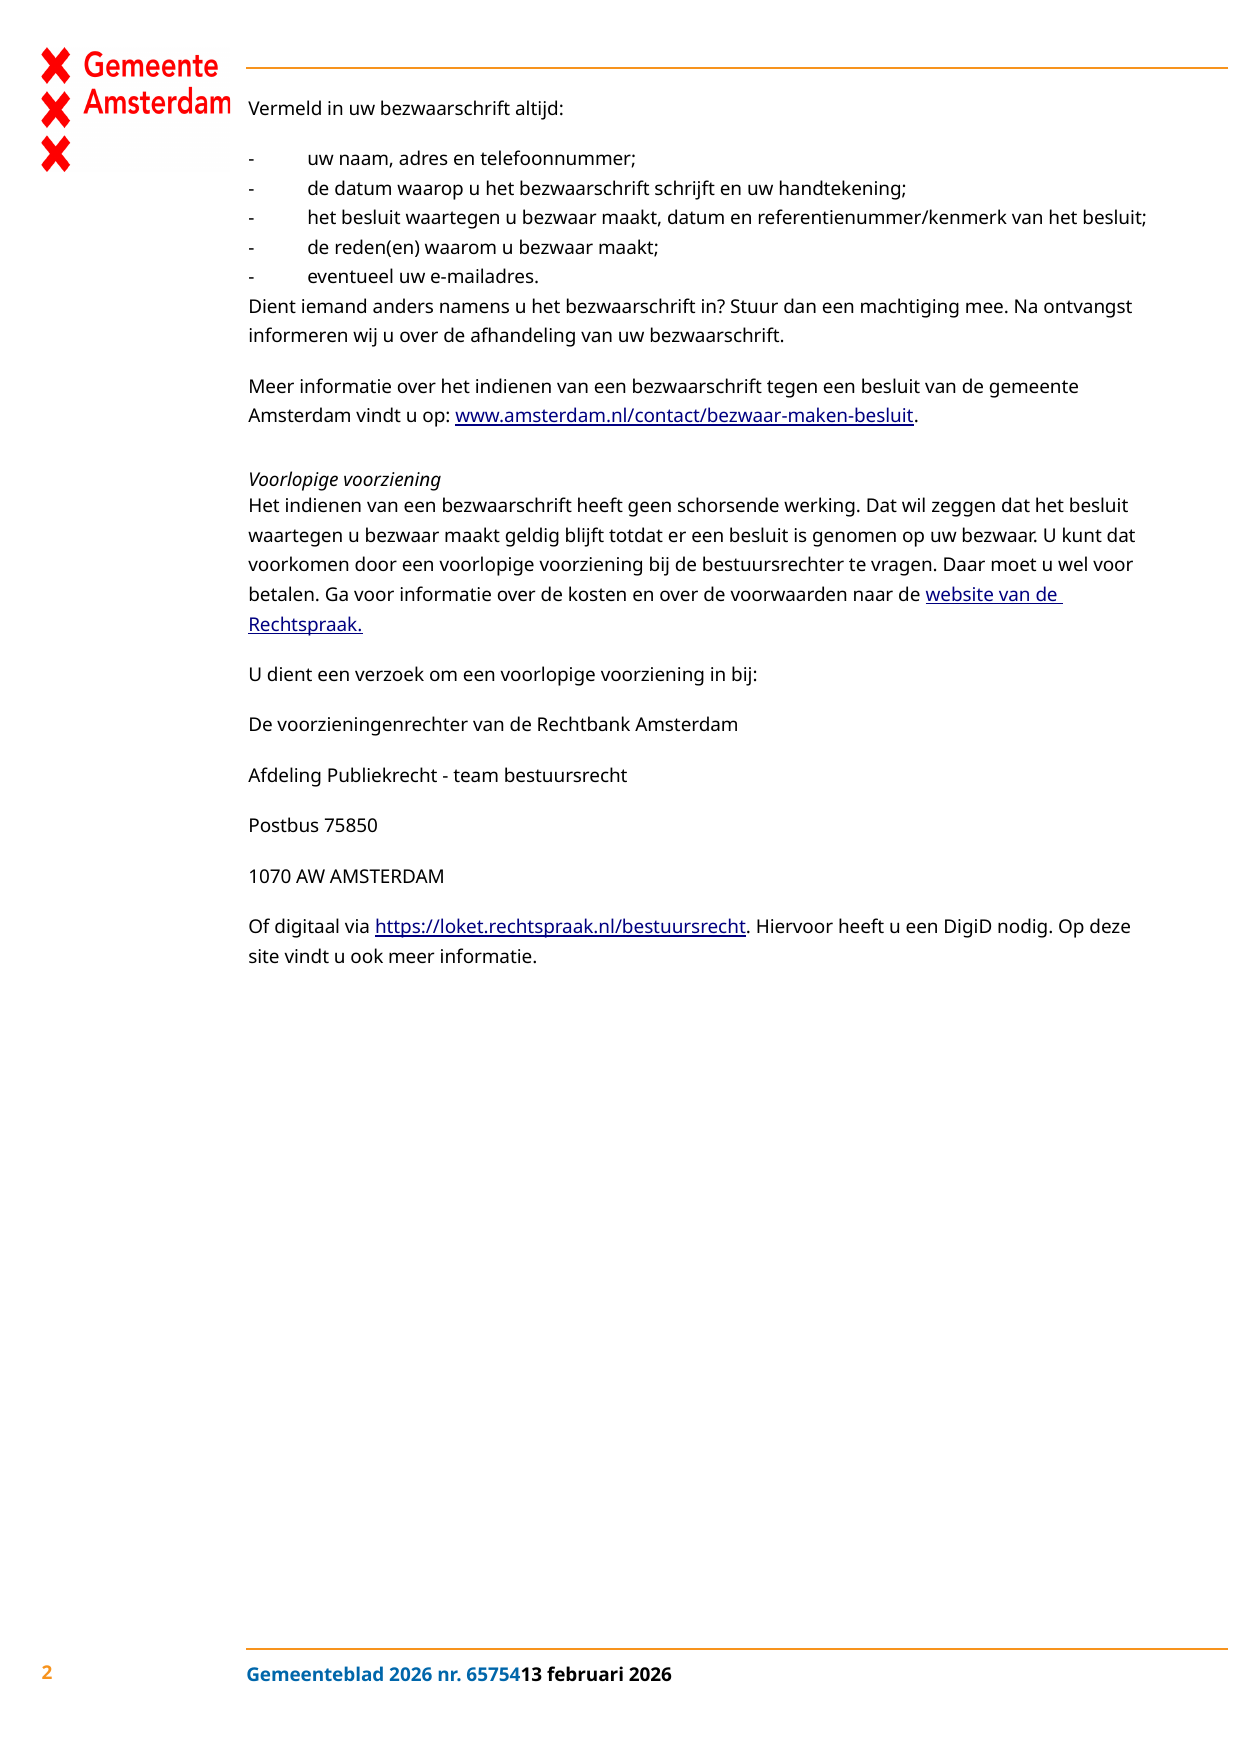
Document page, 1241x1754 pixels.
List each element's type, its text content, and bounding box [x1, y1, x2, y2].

text Dient iemand anders namens u het bezwaarschrift in? Stuur dan een machtiging mee. Na ontvangst informeren wij u over de afhandeling van uw bezwaarschrift. [248, 293, 1152, 348]
text Meer informatie over het indienen van een bezwaarschrift tegen een besluit van de gemeente Amsterdam vindt u op: www.amsterdam.nl/contact/bezwaar-maken-besluit. [248, 373, 1152, 428]
list eventueel uw e-mailadres. [248, 263, 1152, 289]
text Vermeld in uw bezwaarschrift altijd: [248, 95, 1152, 121]
list uw naam, adres en telefoonnummer; [248, 145, 1152, 171]
text Of digitaal via https://loket.rechtspraak.nl/bestuursrecht. Hiervoor heeft u een DigiD nodig. Op deze site vindt u ook meer informatie. [248, 913, 1152, 968]
text Voorlopige voorziening [248, 467, 1152, 492]
text De voorzieningenrechter van de Rechtbank Amsterdam [248, 712, 1152, 737]
list het besluit waartegen u bezwaar maakt, datum en referentienummer/kenmerk van het besluit; [248, 204, 1152, 230]
list de datum waarop u het bezwaarschrift schrijft en uw handtekening; [248, 175, 1152, 201]
text 1070 AW AMSTERDAM [248, 863, 1152, 888]
text Het indienen van een bezwaarschrift heeft geen schorsende werking. Dat wil zeggen dat het besluit waartegen u bezwaar maakt geldig blijft totdat er een besluit is genomen op uw bezwaar. U kunt dat voorkomen door een voorlopige voorziening bij de bestuursrechter te vragen. Daar moet u wel voor betalen. Ga voor informatie over de kosten en over de voorwaarden naar de website van de Rechtspraak. [248, 492, 1152, 636]
text U dient een verzoek om een voorlopige voorziening in bij: [248, 661, 1152, 687]
picture [41, 47, 231, 172]
text Postbus 75850 [248, 812, 1152, 838]
list de reden(en) waarom u bezwaar maakt; [248, 234, 1152, 260]
text Afdeling Publiekrecht - team bestuursrecht [248, 762, 1152, 788]
